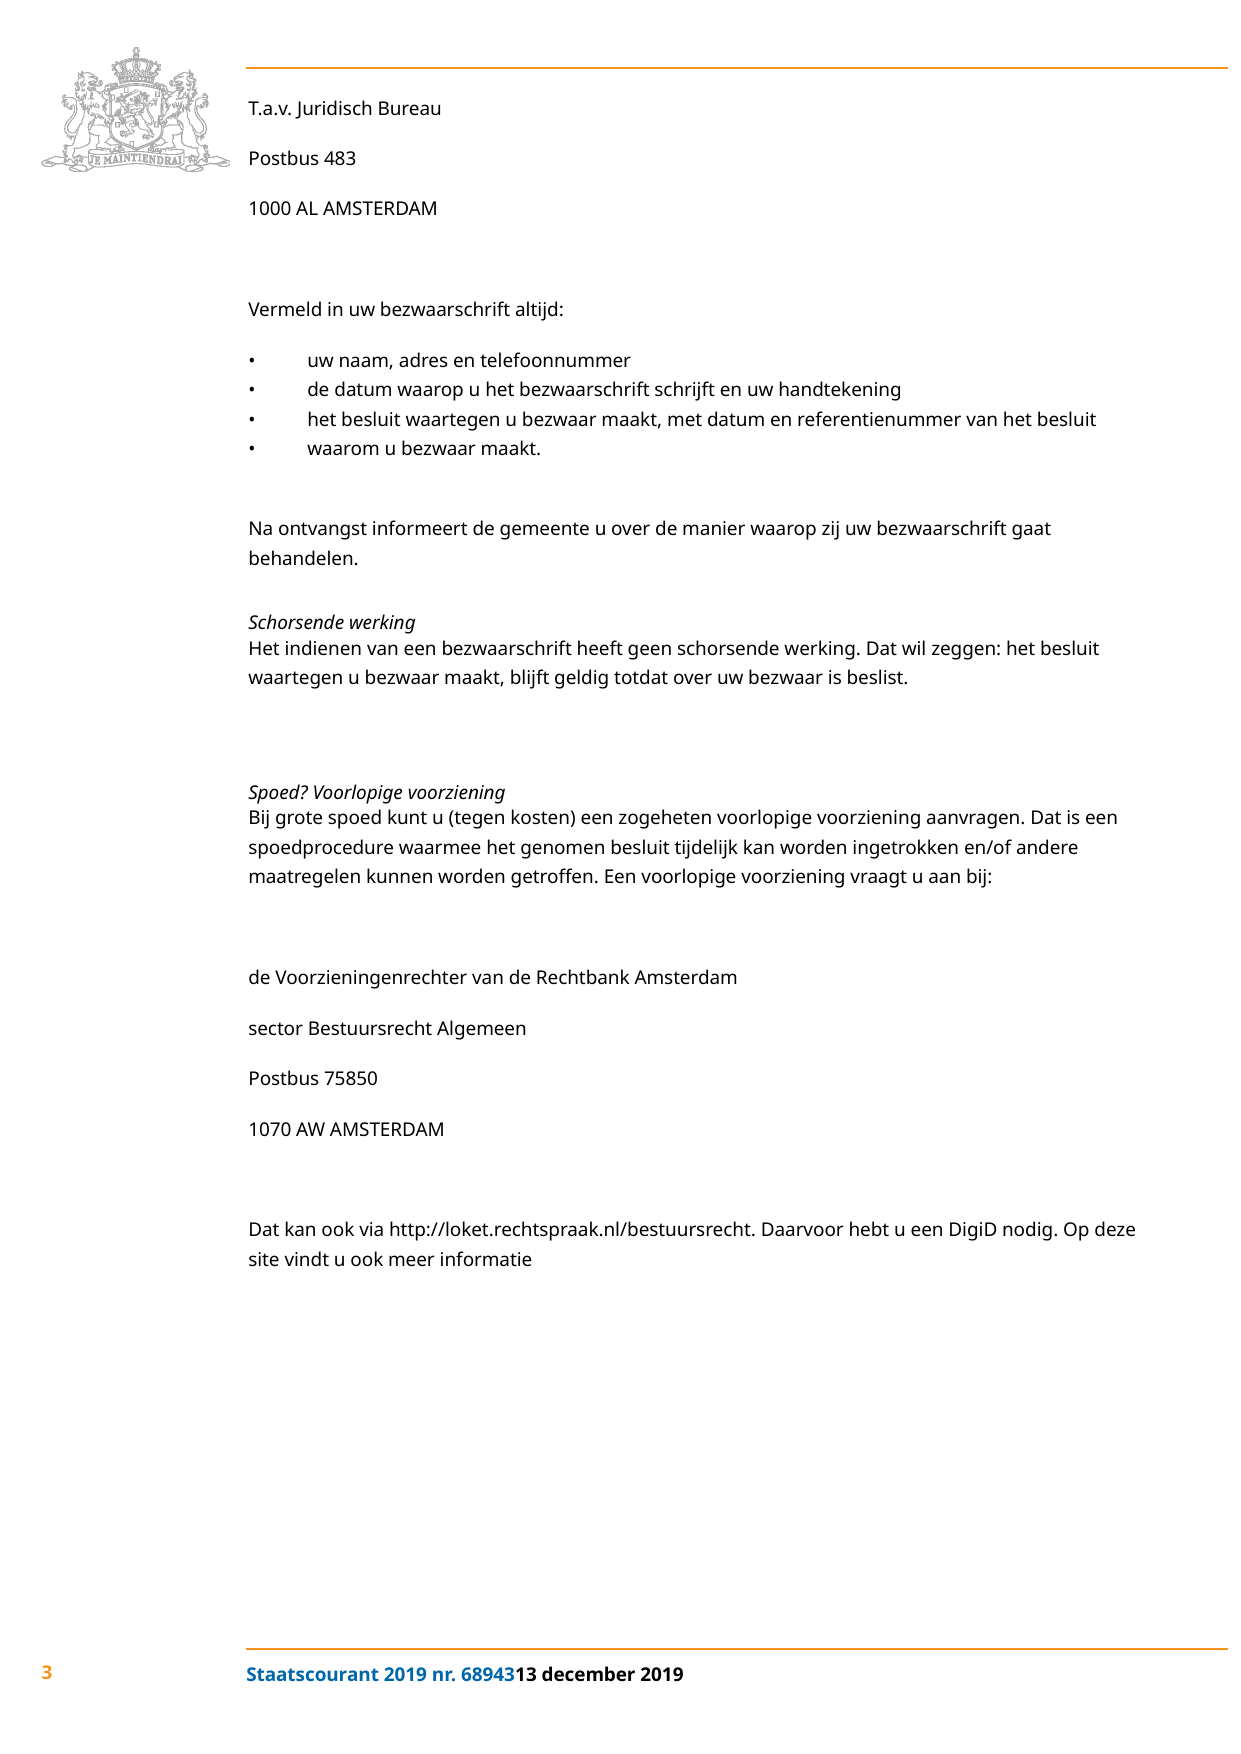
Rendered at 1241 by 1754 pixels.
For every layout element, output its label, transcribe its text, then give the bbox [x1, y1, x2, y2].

text Schorsende werking [248, 609, 1152, 635]
text Het indienen van een bezwaarschrift heeft geen schorsende werking. Dat wil zeggen: het besluit waartegen u bezwaar maakt, blijft geldig totdat over uw bezwaar is beslist. [248, 635, 1152, 690]
text Na ontvangst informeert de gemeente u over de manier waarop zij uw bezwaarschrift gaat behandelen. [248, 516, 1152, 571]
text Postbus 75850 [248, 1065, 1152, 1091]
text 1000 AL AMSTERDAM [248, 196, 1152, 221]
text sector Bestuursrecht Algemeen [248, 1015, 1152, 1041]
text Postbus 483 [248, 145, 1152, 171]
list uw naam, adres en telefoonnummer [248, 347, 1152, 373]
text Dat kan ook via http://loket.rechtspraak.nl/bestuursrecht. Daarvoor hebt u een DigiD nodig. Op deze site vindt u ook meer informatie [248, 1217, 1152, 1272]
list de datum waarop u het bezwaarschrift schrijft en uw handtekening [248, 376, 1152, 402]
text T.a.v. Juridisch Bureau [248, 95, 1152, 121]
text Bij grote spoed kunt u (tegen kosten) een zogeheten voorlopige voorziening aanvragen. Dat is een spoedprocedure waarmee het genomen besluit tijdelijk kan worden ingetrokken en/of andere maatregelen kunnen worden getroffen. Een voorlopige voorziening vraagt u aan bij: [248, 804, 1152, 889]
text de Voorzieningenrechter van de Rechtbank Amsterdam [248, 964, 1152, 990]
list het besluit waartegen u bezwaar maakt, met datum en referentienummer van het besluit [248, 406, 1152, 432]
text Vermeld in uw bezwaarschrift altijd: [248, 296, 1152, 322]
text Spoed? Voorlopige voorziening [248, 779, 1152, 804]
list waarom u bezwaar maakt. [248, 436, 1152, 461]
picture [41, 47, 231, 172]
text 1070 AW AMSTERDAM [248, 1116, 1152, 1142]
